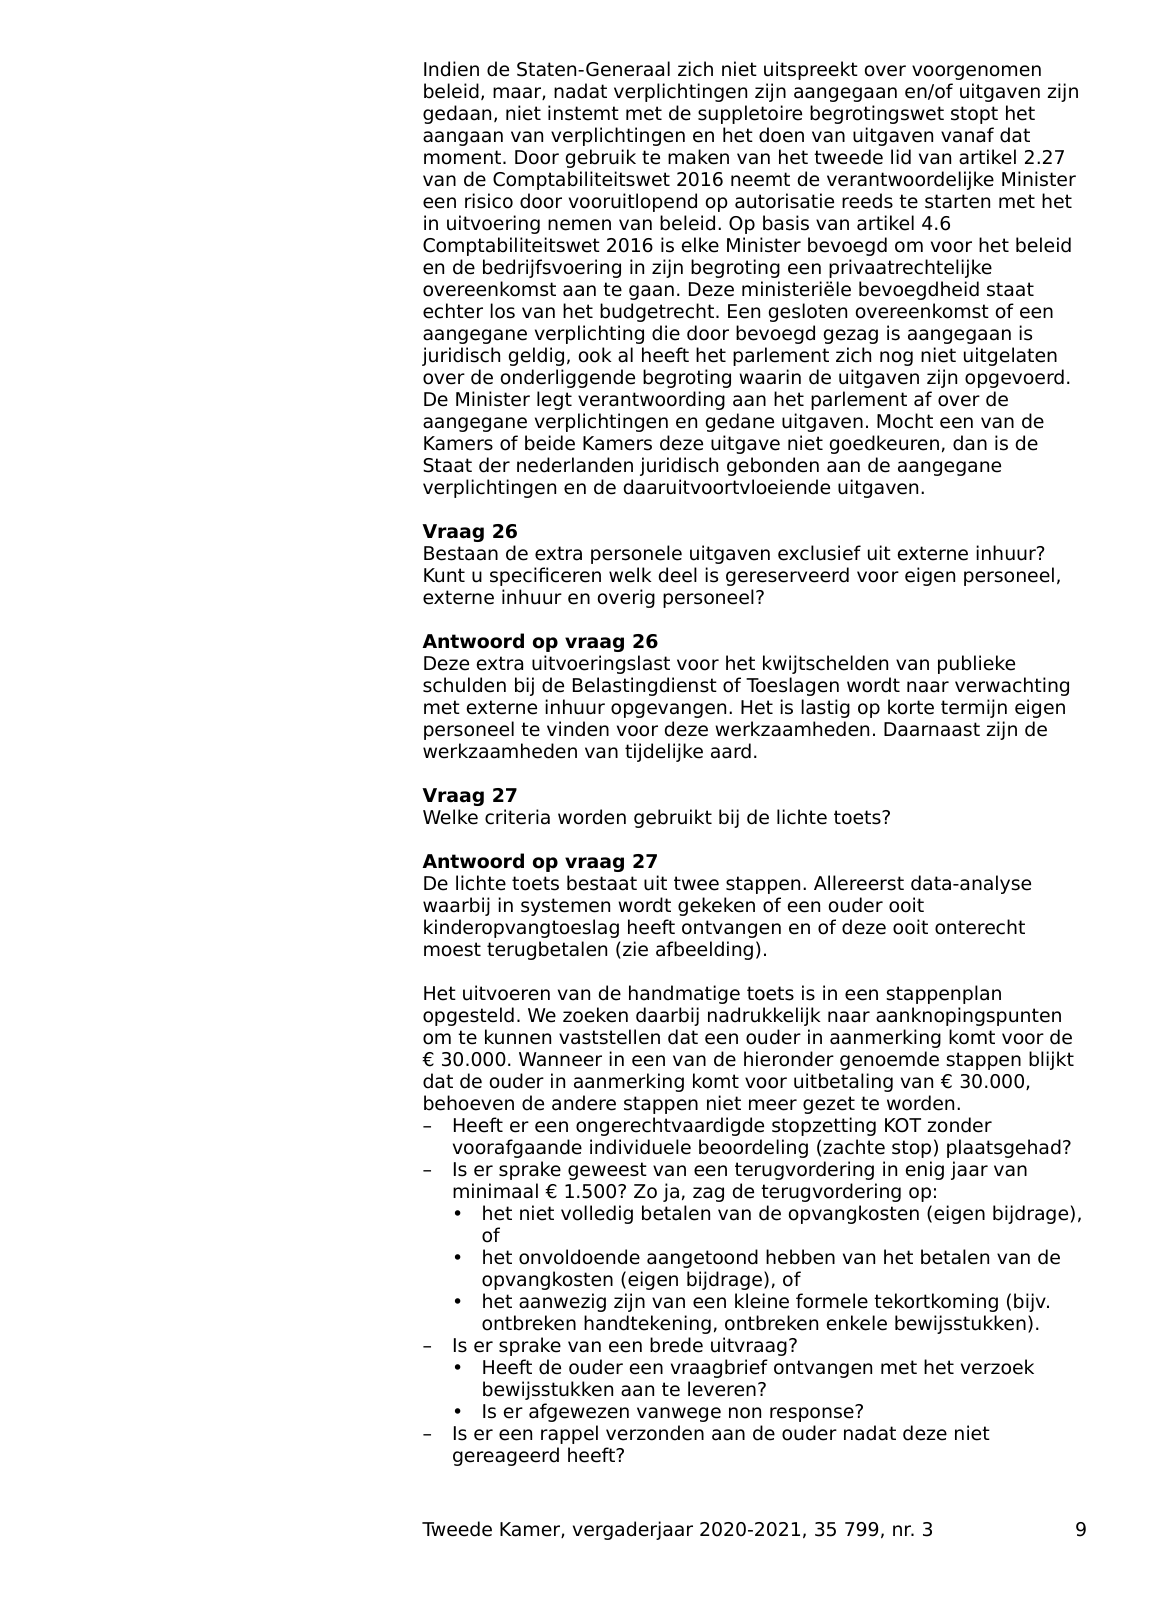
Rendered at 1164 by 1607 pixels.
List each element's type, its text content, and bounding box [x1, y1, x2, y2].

text – Is er een rappel verzonden aan de ouder nadat deze niet gereageerd heeft? [422, 1423, 1087, 1467]
text • het onvoldoende aangetoond hebben van het betalen van de opvangkosten (eigen bijdrage), of [452, 1247, 1087, 1291]
text Vraag 27 [422, 785, 1087, 807]
text – Is er sprake van een brede uitvraag? [422, 1335, 1087, 1357]
text Antwoord op vraag 27 [422, 851, 1087, 873]
text • Is er afgewezen vanwege non response? [452, 1401, 1087, 1423]
text Indien de Staten-Generaal zich niet uitspreekt over voorgenomen beleid, maar, nadat verplichtingen zijn aangegaan en/of uitgaven zijn gedaan, niet instemt met de suppletoire begrotingswet stopt het aangaan van verplichtingen en het doen van uitgaven vanaf dat moment. Door gebruik te maken van het tweede lid van artikel 2.27 van de Comptabiliteitswet 2016 neemt de verantwoordelijke Minister een risico door vooruitlopend op autorisatie reeds te starten met het in uitvoering nemen van beleid. Op basis van artikel 4.6 Comptabiliteitswet 2016 is elke Minister bevoegd om voor het beleid en de bedrijfsvoering in zijn begroting een privaatrechtelijke overeenkomst aan te gaan. Deze ministeriële bevoegdheid staat echter los van het budgetrecht. Een gesloten overeenkomst of een aangegane verplichting die door bevoegd gezag is aangegaan is juridisch geldig, ook al heeft het parlement zich nog niet uitgelaten over de onderliggende begroting waarin de uitgaven zijn opgevoerd. De Minister legt verantwoording aan het parlement af over de aangegane verplichtingen en gedane uitgaven. Mocht een van de Kamers of beide Kamers deze uitgave niet goedkeuren, dan is de Staat der nederlanden juridisch gebonden aan de aangegane verplichtingen en de daaruitvoortvloeiende uitgaven. [422, 59, 1087, 499]
text • het niet volledig betalen van de opvangkosten (eigen bijdrage), of [452, 1203, 1087, 1247]
text • Heeft de ouder een vraagbrief ontvangen met het verzoek bewijsstukken aan te leveren? [452, 1357, 1087, 1401]
text Vraag 26 [422, 521, 1087, 543]
text Welke criteria worden gebruikt bij de lichte toets? [422, 807, 1087, 829]
text De lichte toets bestaat uit twee stappen. Allereerst data-analyse waarbij in systemen wordt gekeken of een ouder ooit kinderopvangtoeslag heeft ontvangen en of deze ooit onterecht moest terugbetalen (zie afbeelding). [422, 873, 1087, 961]
text – Is er sprake geweest van een terugvordering in enig jaar van minimaal € 1.500? Zo ja, zag de terugvordering op: [422, 1159, 1087, 1203]
text Het uitvoeren van de handmatige toets is in een stappenplan opgesteld. We zoeken daarbij nadrukkelijk naar aanknopingspunten om te kunnen vaststellen dat een ouder in aanmerking komt voor de € 30.000. Wanneer in een van de hieronder genoemde stappen blijkt dat de ouder in aanmerking komt voor uitbetaling van € 30.000, behoeven de andere stappen niet meer gezet te worden. [422, 983, 1087, 1115]
text – Heeft er een ongerechtvaardigde stopzetting KOT zonder voorafgaande individuele beoordeling (zachte stop) plaatsgehad? [422, 1115, 1087, 1159]
text • het aanwezig zijn van een kleine formele tekortkoming (bijv. ontbreken handtekening, ontbreken enkele bewijsstukken). [452, 1291, 1087, 1335]
text Deze extra uitvoeringslast voor het kwijtschelden van publieke schulden bij de Belastingdienst of Toeslagen wordt naar verwachting met externe inhuur opgevangen. Het is lastig op korte termijn eigen personeel te vinden voor deze werkzaamheden. Daarnaast zijn de werkzaamheden van tijdelijke aard. [422, 653, 1087, 763]
text Antwoord op vraag 26 [422, 631, 1087, 653]
text Bestaan de extra personele uitgaven exclusief uit externe inhuur? Kunt u specificeren welk deel is gereserveerd voor eigen personeel, externe inhuur en overig personeel? [422, 543, 1087, 609]
